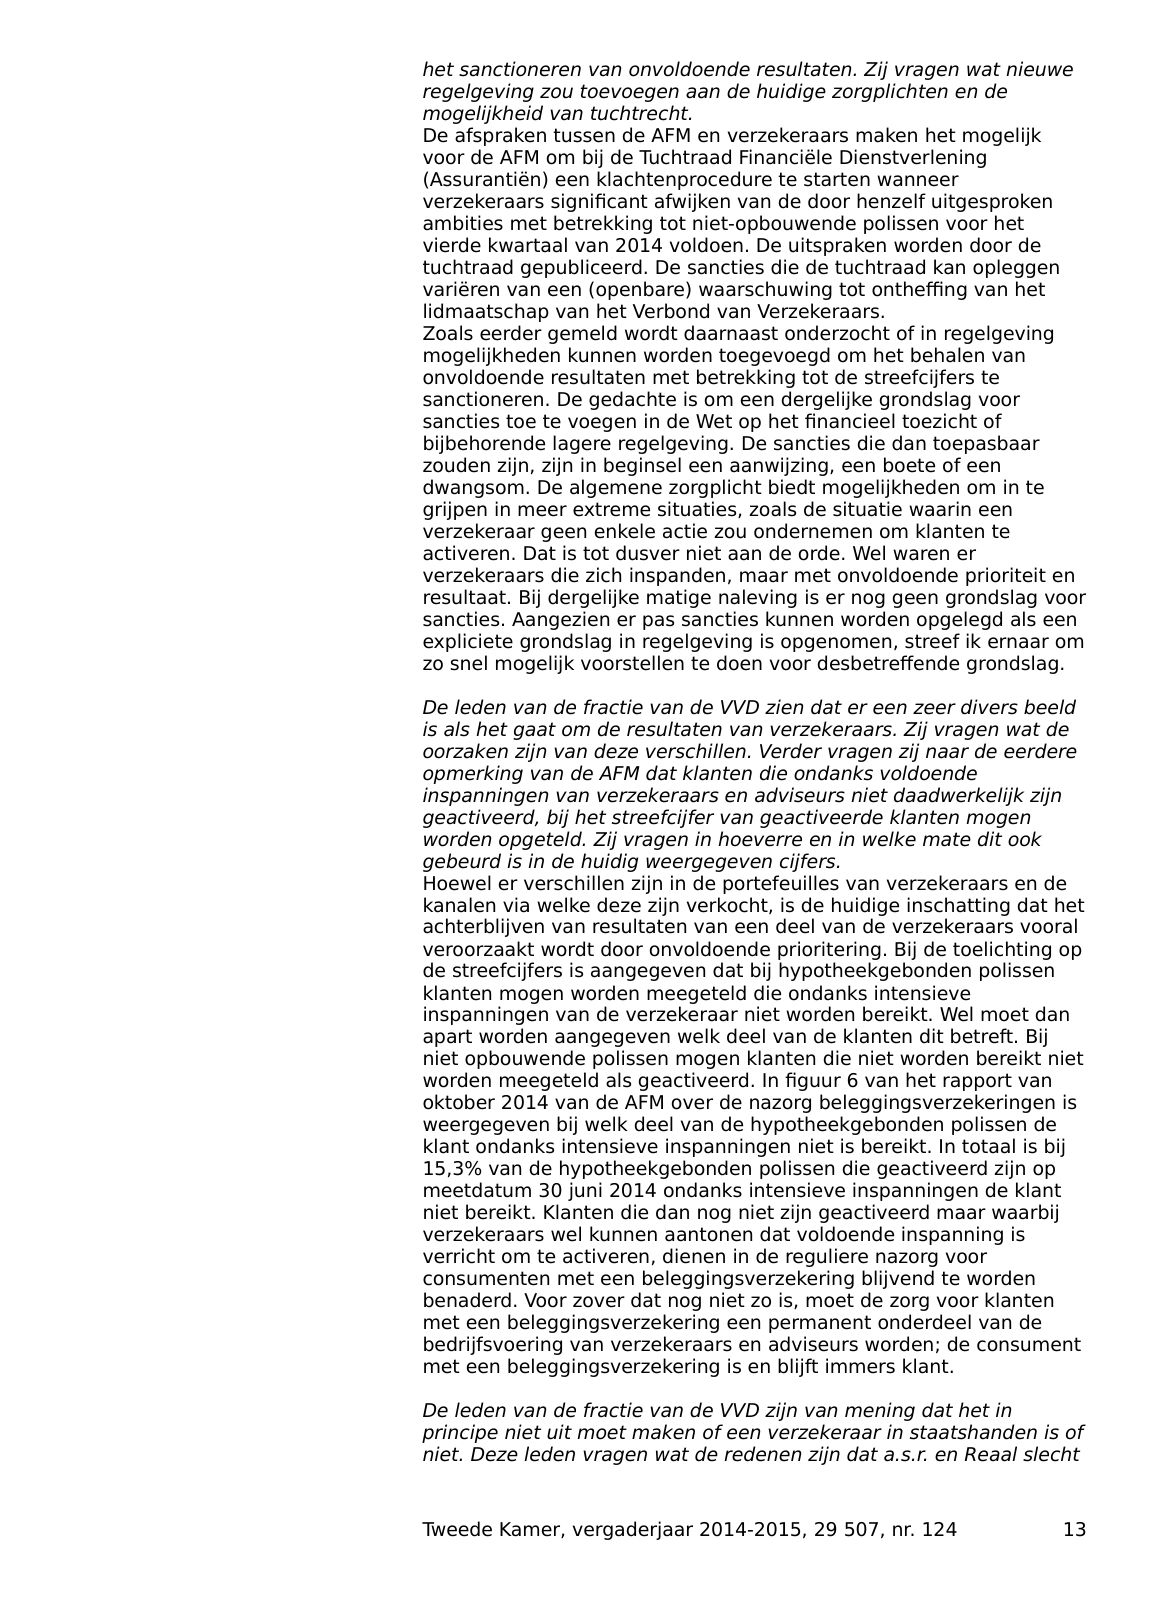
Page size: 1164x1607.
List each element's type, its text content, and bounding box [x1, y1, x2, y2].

text De leden van de fractie van de VVD zien dat er een zeer divers beeld is als het gaat om de resultaten van verzekeraars. Zij vragen wat de oorzaken zijn van deze verschillen. Verder vragen zij naar de eerdere opmerking van de AFM dat klanten die ondanks voldoende inspanningen van verzekeraars en adviseurs niet daadwerkelijk zijn geactiveerd, bij het streefcijfer van geactiveerde klanten mogen worden opgeteld. Zij vragen in hoeverre en in welke mate dit ook gebeurd is in de huidig weergegeven cijfers. [422, 697, 1087, 872]
text De afspraken tussen de AFM en verzekeraars maken het mogelijk voor de AFM om bij de Tuchtraad Financiële Dienstverlening (Assurantiën) een klachtenprocedure te starten wanneer verzekeraars significant afwijken van de door henzelf uitgesproken ambities met betrekking tot niet-opbouwende polissen voor het vierde kwartaal van 2014 voldoen. De uitspraken worden door de tuchtraad gepubliceerd. De sancties die de tuchtraad kan opleggen variëren van een (openbare) waarschuwing tot ontheffing van het lidmaatschap van het Verbond van Verzekeraars. [422, 125, 1087, 323]
text Hoewel er verschillen zijn in de portefeuilles van verzekeraars en de kanalen via welke deze zijn verkocht, is de huidige inschatting dat het achterblijven van resultaten van een deel van de verzekeraars vooral veroorzaakt wordt door onvoldoende prioritering. Bij de toelichting op de streefcijfers is aangegeven dat bij hypotheekgebonden polissen klanten mogen worden meegeteld die ondanks intensieve inspanningen van de verzekeraar niet worden bereikt. Wel moet dan apart worden aangegeven welk deel van de klanten dit betreft. Bij niet opbouwende polissen mogen klanten die niet worden bereikt niet worden meegeteld als geactiveerd. In figuur 6 van het rapport van oktober 2014 van de AFM over de nazorg beleggingsverzekeringen is weergegeven bij welk deel van de hypotheekgebonden polissen de klant ondanks intensieve inspanningen niet is bereikt. In totaal is bij 15,3% van de hypotheekgebonden polissen die geactiveerd zijn op meetdatum 30 juni 2014 ondanks intensieve inspanningen de klant niet bereikt. Klanten die dan nog niet zijn geactiveerd maar waarbij verzekeraars wel kunnen aantonen dat voldoende inspanning is verricht om te activeren, dienen in de reguliere nazorg voor consumenten met een beleggingsverzekering blijvend te worden benaderd. Voor zover dat nog niet zo is, moet de zorg voor klanten met een beleggingsverzekering een permanent onderdeel van de bedrijfsvoering van verzekeraars en adviseurs worden; de consument met een beleggingsverzekering is en blijft immers klant. [422, 872, 1087, 1378]
text het sanctioneren van onvoldoende resultaten. Zij vragen wat nieuwe regelgeving zou toevoegen aan de huidige zorgplichten en de mogelijkheid van tuchtrecht. [422, 59, 1087, 125]
text De leden van de fractie van de VVD zijn van mening dat het in principe niet uit moet maken of een verzekeraar in staatshanden is of niet. Deze leden vragen wat de redenen zijn dat a.s.r. en Reaal slecht [422, 1400, 1087, 1466]
text Zoals eerder gemeld wordt daarnaast onderzocht of in regelgeving mogelijkheden kunnen worden toegevoegd om het behalen van onvoldoende resultaten met betrekking tot de streefcijfers te sanctioneren. De gedachte is om een dergelijke grondslag voor sancties toe te voegen in de Wet op het financieel toezicht of bijbehorende lagere regelgeving. De sancties die dan toepasbaar zouden zijn, zijn in beginsel een aanwijzing, een boete of een dwangsom. De algemene zorgplicht biedt mogelijkheden om in te grijpen in meer extreme situaties, zoals de situatie waarin een verzekeraar geen enkele actie zou ondernemen om klanten te activeren. Dat is tot dusver niet aan de orde. Wel waren er verzekeraars die zich inspanden, maar met onvoldoende prioriteit en resultaat. Bij dergelijke matige naleving is er nog geen grondslag voor sancties. Aangezien er pas sancties kunnen worden opgelegd als een expliciete grondslag in regelgeving is opgenomen, streef ik ernaar om zo snel mogelijk voorstellen te doen voor desbetreffende grondslag. [422, 323, 1087, 674]
